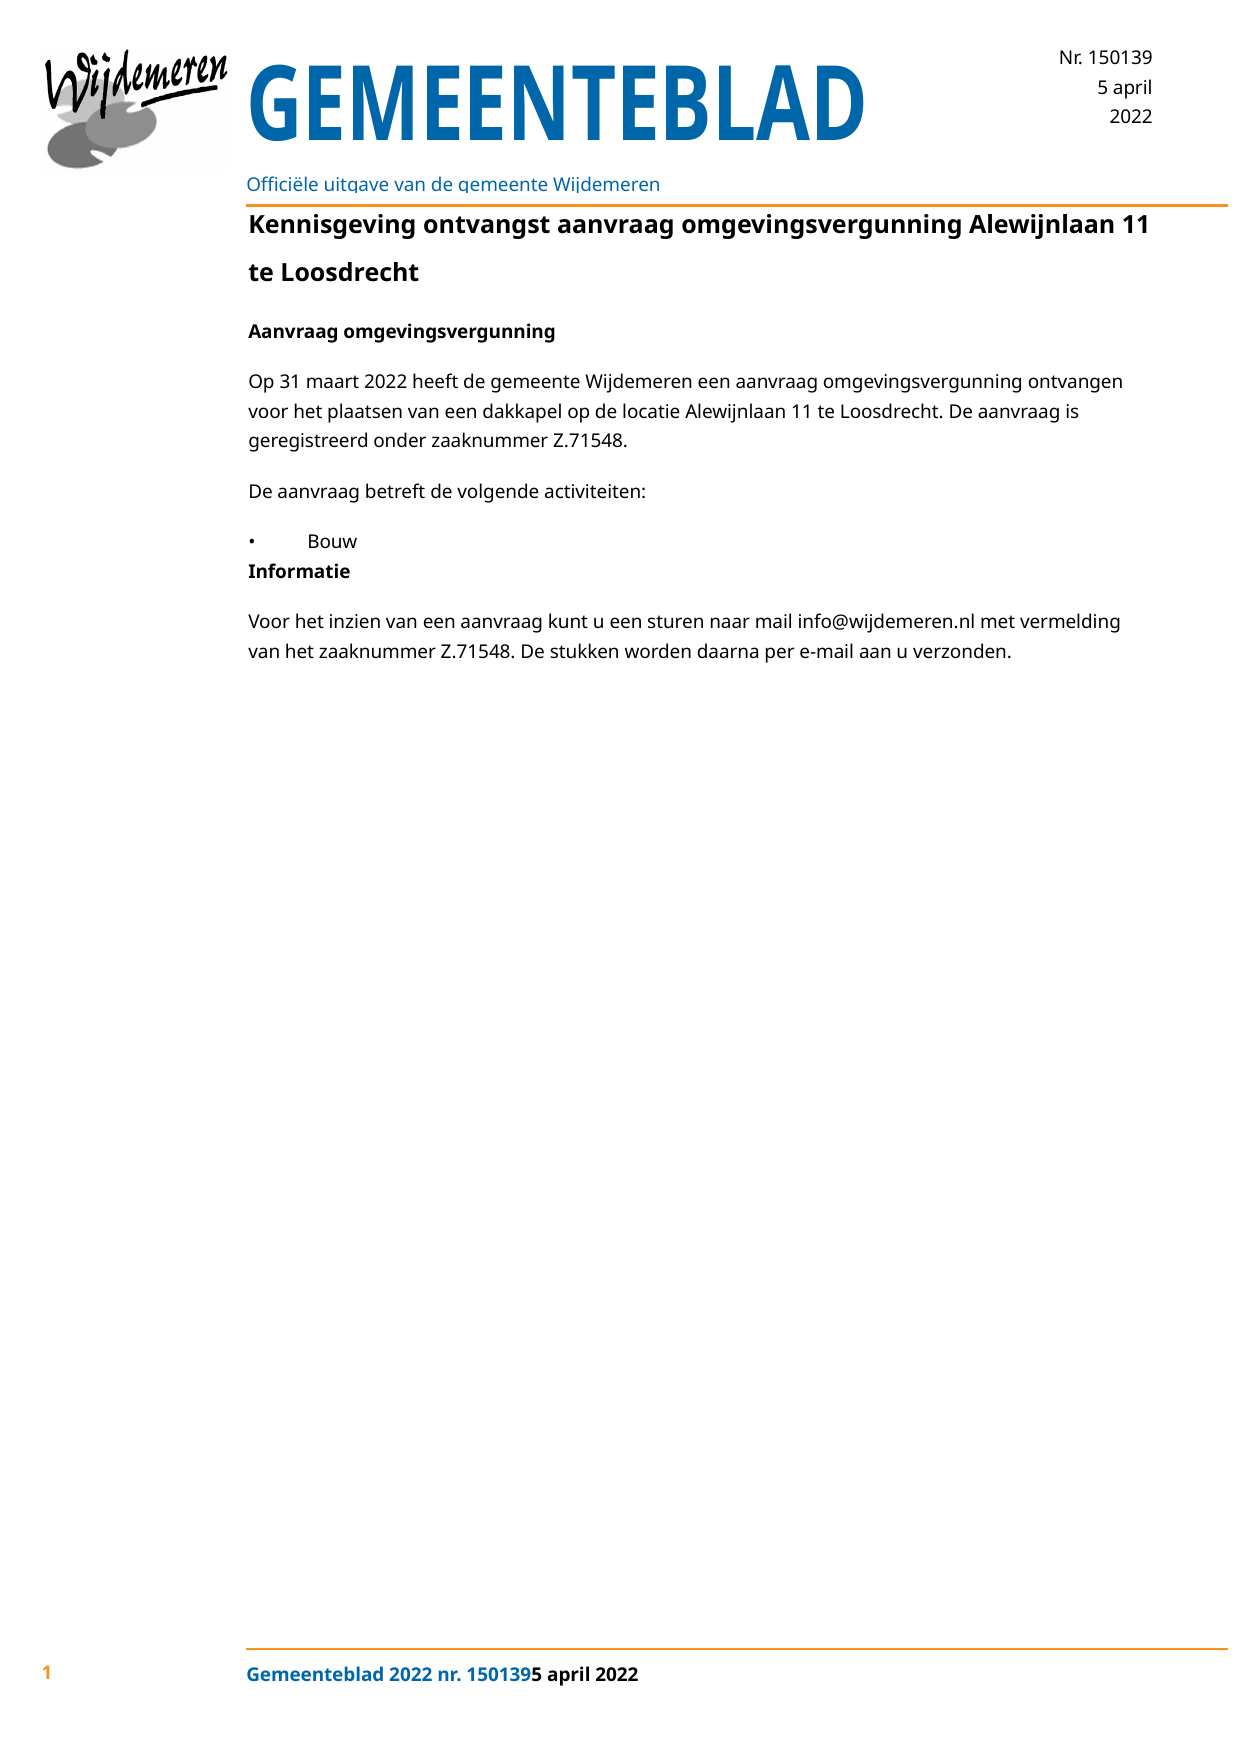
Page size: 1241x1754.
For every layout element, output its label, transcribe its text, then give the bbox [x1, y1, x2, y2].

text Kennisgeving ontvangst aanvraag omgevingsvergunning Alewijnlaan 11 te Loosdrecht [248, 207, 1152, 288]
text Informatie [248, 558, 1152, 584]
text Op 31 maart 2022 heeft de gemeente Wijdemeren een aanvraag omgevingsvergunning ontvangen voor het plaatsen van een dakkapel op de locatie Alewijnlaan 11 te Loosdrecht. De aanvraag is geregistreerd onder zaaknummer Z.71548. [248, 368, 1152, 453]
text Aanvraag omgevingsvergunning [248, 318, 1152, 344]
list Bouw [248, 528, 1152, 554]
text Voor het inzien van een aanvraag kunt u een sturen naar mail info@wijdemeren.nl met vermelding van het zaaknummer Z.71548. De stukken worden daarna per e-mail aan u verzonden. [248, 608, 1152, 664]
text De aanvraag betreft de volgende activiteiten: [248, 478, 1152, 504]
picture [41, 47, 231, 172]
